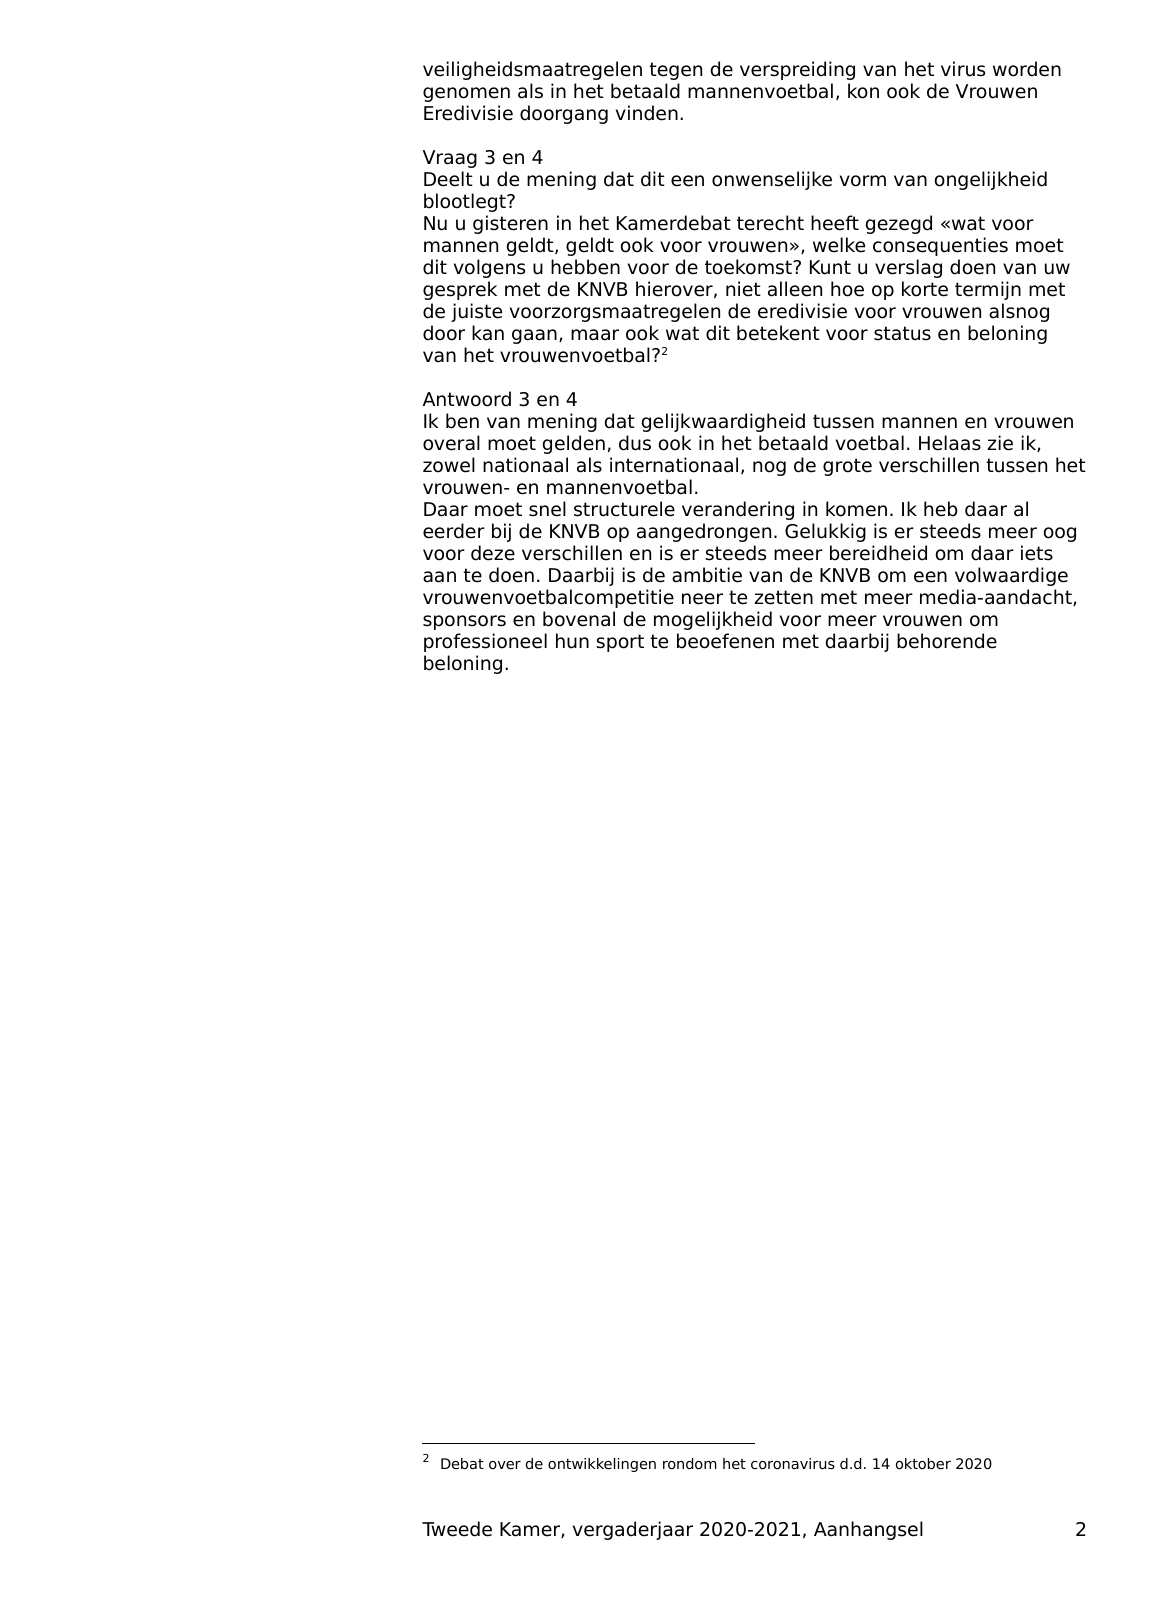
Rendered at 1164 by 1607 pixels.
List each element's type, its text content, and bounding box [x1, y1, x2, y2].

text Daar moet snel structurele verandering in komen. Ik heb daar al eerder bij de KNVB op aangedrongen. Gelukkig is er steeds meer oog voor deze verschillen en is er steeds meer bereidheid om daar iets aan te doen. Daarbij is de ambitie van de KNVB om een volwaardige vrouwenvoetbalcompetitie neer te zetten met meer media-aandacht, sponsors en bovenal de mogelijkheid voor meer vrouwen om professioneel hun sport te beoefenen met daarbij behorende beloning. [422, 499, 1087, 675]
text Nu u gisteren in het Kamerdebat terecht heeft gezegd «wat voor mannen geldt, geldt ook voor vrouwen», welke consequenties moet dit volgens u hebben voor de toekomst? Kunt u verslag doen van uw gesprek met de KNVB hierover, niet alleen hoe op korte termijn met de juiste voorzorgsmaatregelen de eredivisie voor vrouwen alsnog door kan gaan, maar ook wat dit betekent voor status en beloning van het vrouwenvoetbal? [422, 213, 1087, 367]
text Deelt u de mening dat dit een onwenselijke vorm van ongelijkheid blootlegt? [422, 169, 1087, 213]
text veiligheidsmaatregelen tegen de verspreiding van het virus worden genomen als in het betaald mannenvoetbal, kon ook de Vrouwen Eredivisie doorgang vinden. [422, 59, 1087, 125]
text Vraag 3 en 4 [422, 147, 1087, 169]
text Debat over de ontwikkelingen rondom het coronavirus d.d. 14 oktober 2020 [422, 1452, 1087, 1474]
text Ik ben van mening dat gelijkwaardigheid tussen mannen en vrouwen overal moet gelden, dus ook in het betaald voetbal. Helaas zie ik, zowel nationaal als internationaal, nog de grote verschillen tussen het vrouwen- en mannenvoetbal. [422, 411, 1087, 499]
text Antwoord 3 en 4 [422, 389, 1087, 411]
